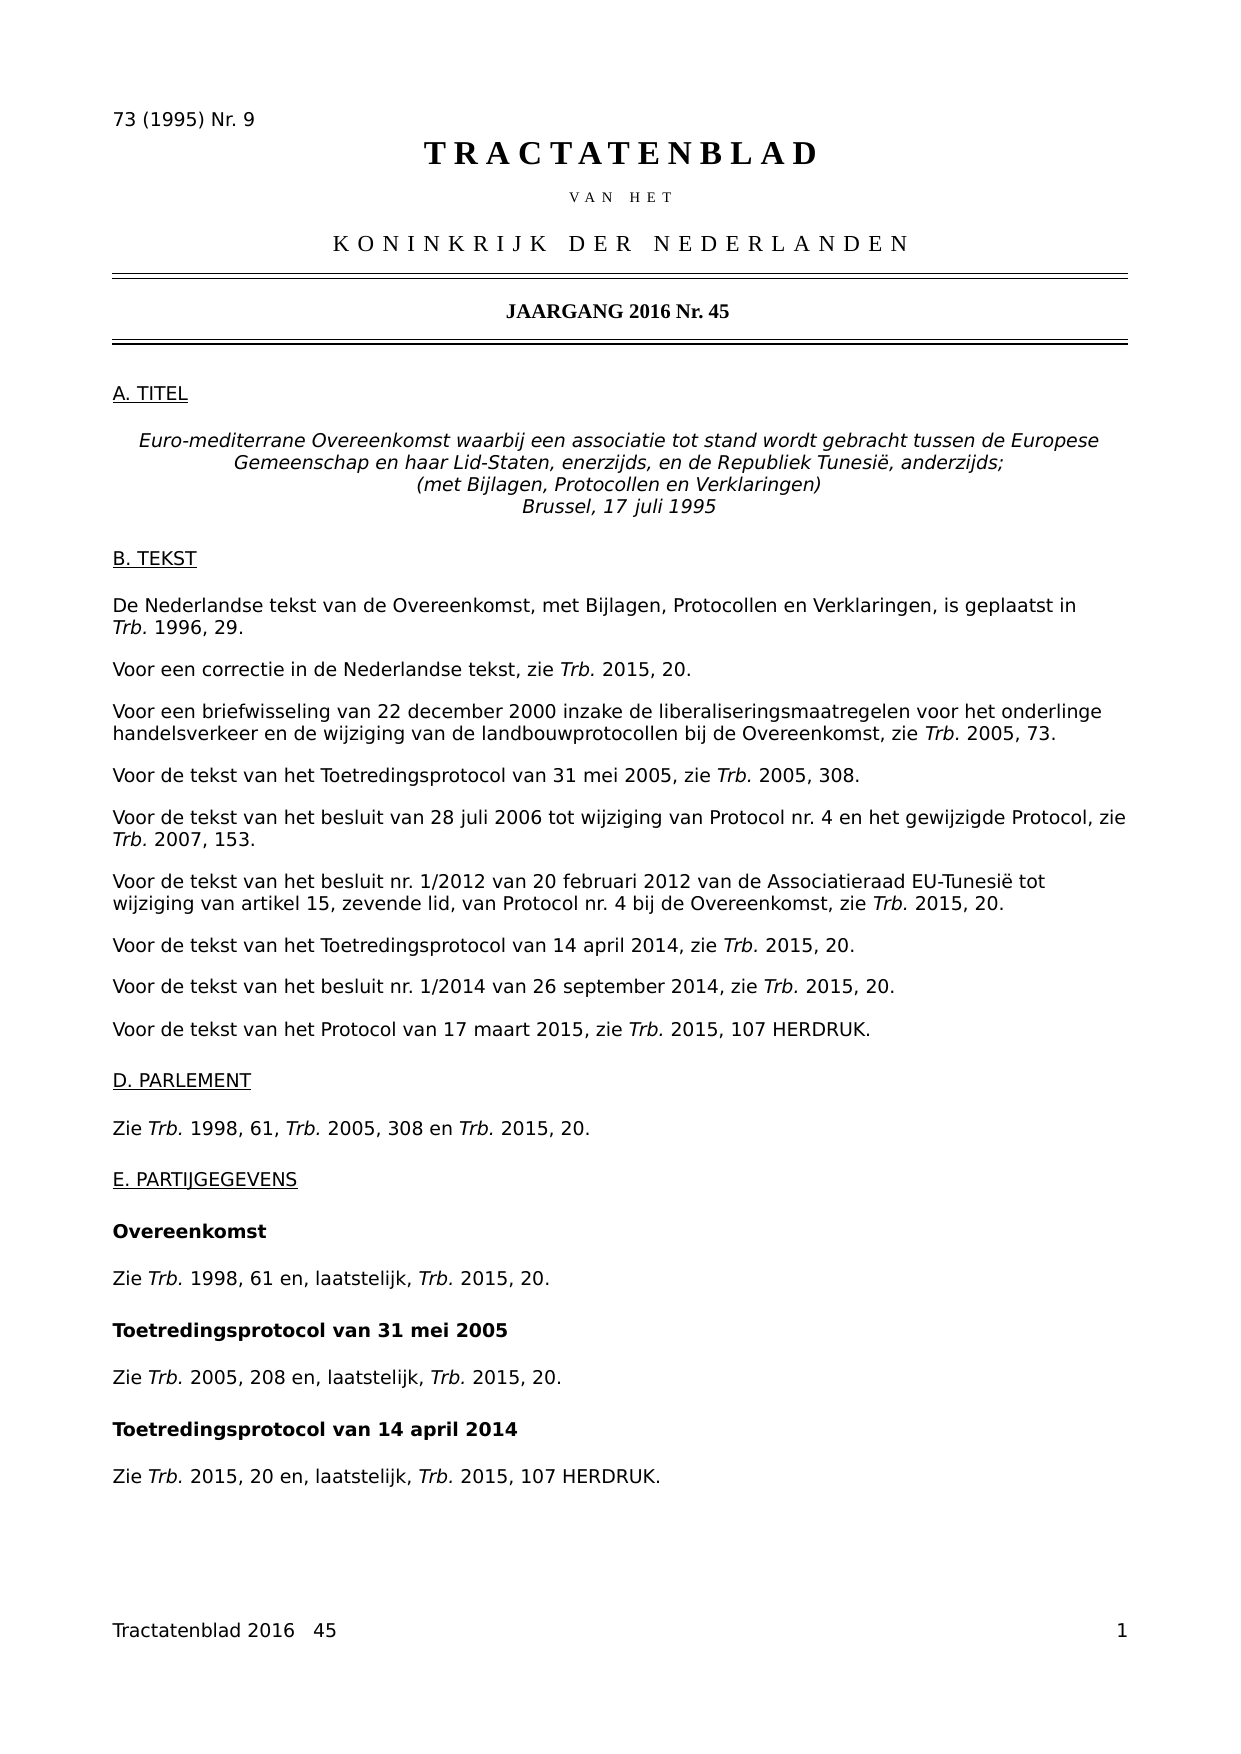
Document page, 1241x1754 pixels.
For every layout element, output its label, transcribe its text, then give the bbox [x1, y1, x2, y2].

text Zie Trb. 1998, 61, Trb. 2005, 308 en Trb. 2015, 20. [112, 1117, 1128, 1139]
text 73 (1995) Nr. 9 [112, 109, 1128, 131]
text (met Bijlagen, Protocollen en Verklaringen) [112, 474, 1128, 496]
text Zie Trb. 1998, 61 en, laatstelijk, Trb. 2015, 20. [112, 1268, 1128, 1290]
subtitle B. TEKST [112, 548, 1128, 570]
text JAARGANG 2016 Nr. 45 [112, 299, 1128, 323]
subtitle Overeenkomst [112, 1221, 1128, 1243]
subtitle Toetredingsprotocol van 14 april 2014 [112, 1419, 1128, 1441]
subtitle A. TITEL [112, 383, 1128, 405]
text Voor de tekst van het Toetredingsprotocol van 31 mei 2005, zie Trb. 2005, 308. [112, 764, 1128, 787]
text KONINKRIJK DER NEDERLANDEN [112, 229, 1128, 256]
text Voor de tekst van het besluit nr. 1/2012 van 20 februari 2012 van de Associatieraad EU-Tunesië tot wijziging van artikel 15, zevende lid, van Protocol nr. 4 bij de Overeenkomst, zie Trb. 2015, 20. [112, 871, 1128, 914]
text Voor een correctie in de Nederlandse tekst, zie Trb. 2015, 20. [112, 659, 1128, 681]
text De Nederlandse tekst van de Overeenkomst, met Bijlagen, Protocollen en Verklaringen, is geplaatst in Trb. 1996, 29. [112, 595, 1128, 639]
text VAN HET [112, 189, 1128, 206]
subtitle D. PARLEMENT [112, 1070, 1128, 1092]
text Voor de tekst van het Protocol van 17 maart 2015, zie Trb. 2015, 107 HERDRUK. [112, 1018, 1128, 1040]
text Voor de tekst van het Toetredingsprotocol van 14 april 2014, zie Trb. 2015, 20. [112, 934, 1128, 956]
text Zie Trb. 2015, 20 en, laatstelijk, Trb. 2015, 107 HERDRUK. [112, 1466, 1128, 1488]
text Voor de tekst van het besluit nr. 1/2014 van 26 september 2014, zie Trb. 2015, 20. [112, 976, 1128, 998]
text Zie Trb. 2005, 208 en, laatstelijk, Trb. 2015, 20. [112, 1367, 1128, 1389]
subtitle E. PARTIJGEGEVENS [112, 1169, 1128, 1191]
text Voor een briefwisseling van 22 december 2000 inzake de liberaliseringsmaatregelen voor het onderlinge handelsverkeer en de wijziging van de landbouwprotocollen bij de Overeenkomst, zie Trb. 2005, 73. [112, 701, 1128, 744]
text Brussel, 17 juli 1995 [112, 496, 1128, 518]
text Voor de tekst van het besluit van 28 juli 2006 tot wijziging van Protocol nr. 4 en het gewijzigde Protocol, zie Trb. 2007, 153. [112, 807, 1128, 851]
text TRACTATENBLAD [112, 133, 1128, 172]
subtitle Toetredingsprotocol van 31 mei 2005 [112, 1320, 1128, 1342]
text Euro-mediterrane Overeenkomst waarbij een associatie tot stand wordt gebracht tussen de Europese Gemeenschap en haar Lid-Staten, enerzijds, en de Republiek Tunesië, anderzijds; [112, 430, 1128, 474]
